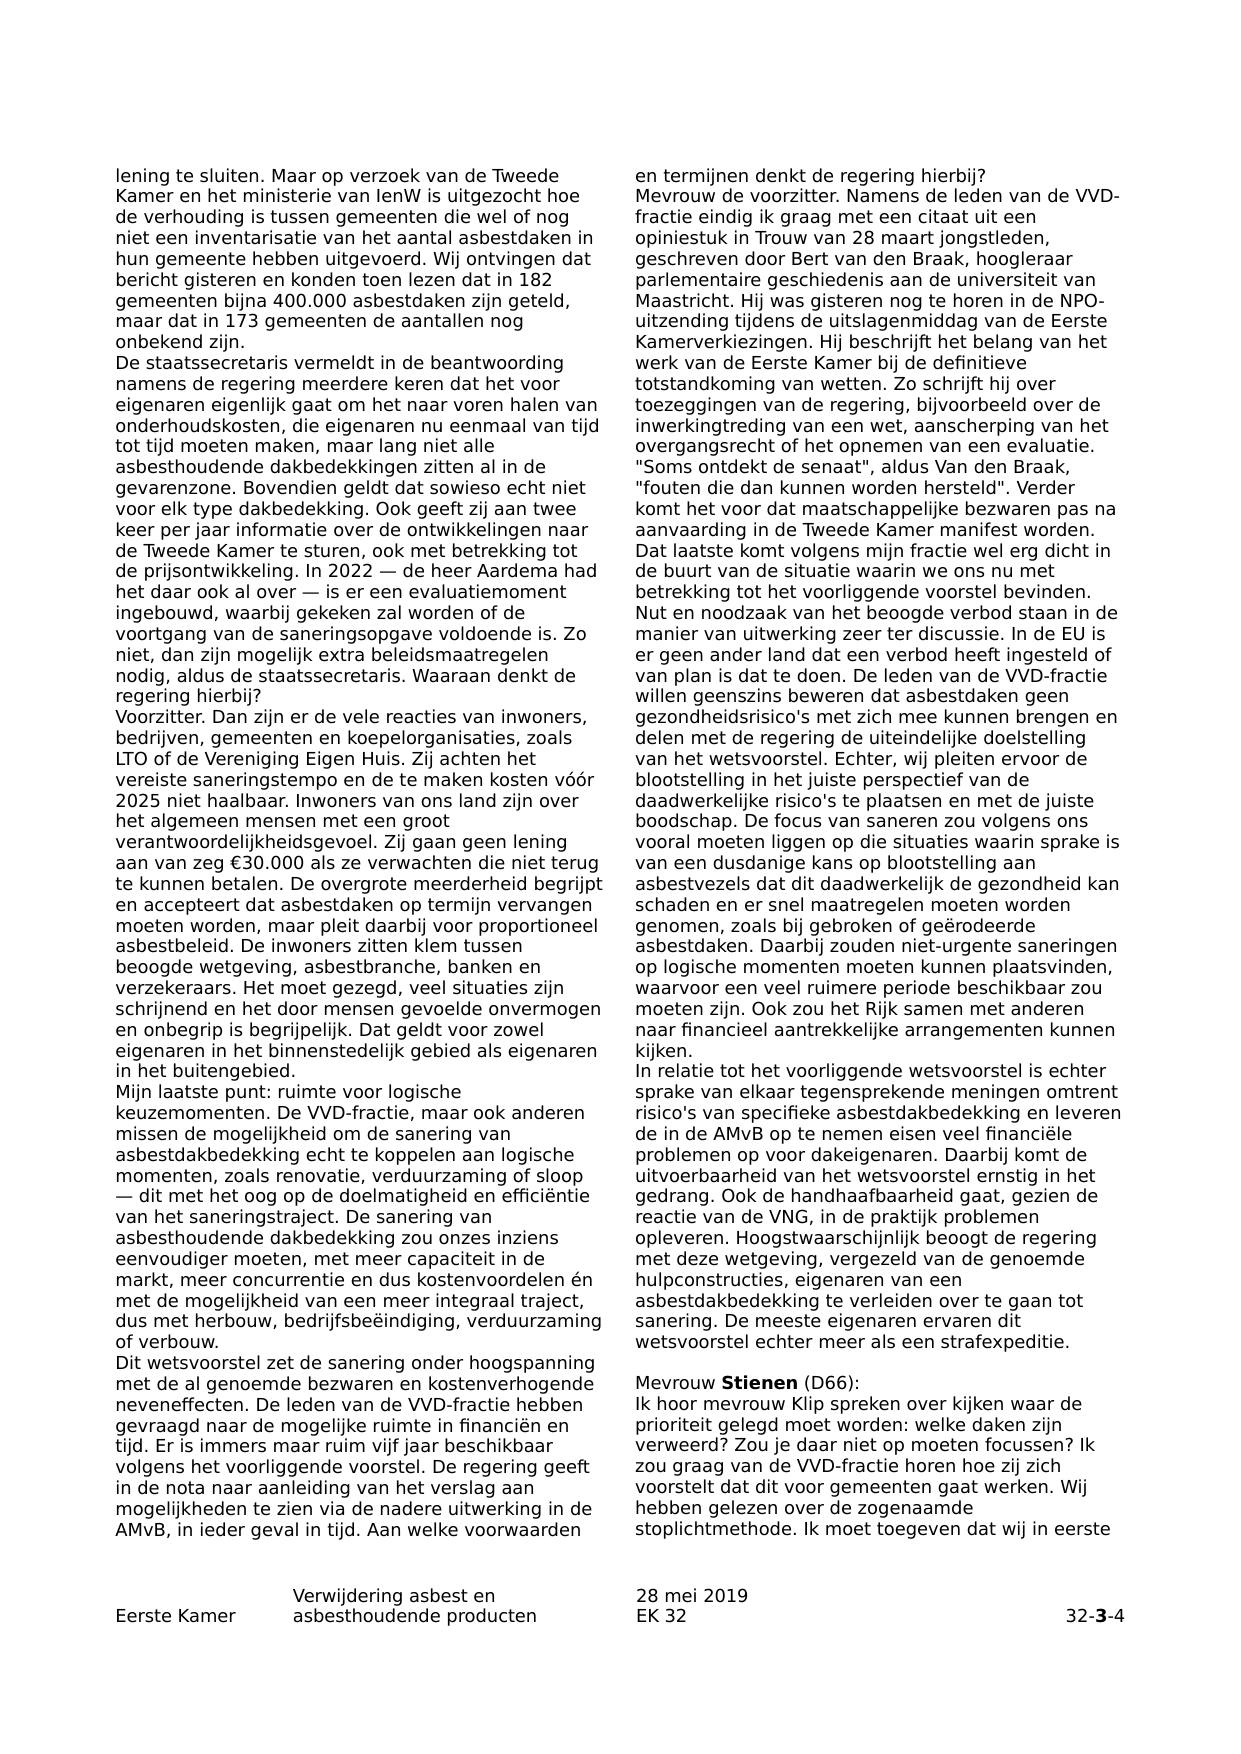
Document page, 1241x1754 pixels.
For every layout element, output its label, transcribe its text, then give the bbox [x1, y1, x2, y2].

text Nut en noodzaak van het beoogde verbod staan in de manier van uitwerking zeer ter discussie. In de EU is er geen ander land dat een verbod heeft ingesteld of van plan is dat te doen. De leden van de VVD-fractie willen geenszins beweren dat asbestdaken geen gezondheidsrisico's met zich mee kunnen brengen en delen met de regering de uiteindelijke doelstelling van het wetsvoorstel. Echter, wij pleiten ervoor de blootstelling in het juiste perspectief van de daadwerkelijke risico's te plaatsen en met de juiste boodschap. De focus van saneren zou volgens ons vooral moeten liggen op die situaties waarin sprake is van een dusdanige kans op blootstelling aan asbestvezels dat dit daadwerkelijk de gezondheid kan schaden en er snel maatregelen moeten worden genomen, zoals bij gebroken of geërodeerde asbestdaken. Daarbij zouden niet-urgente saneringen op logische momenten moeten kunnen plaatsvinden, waarvoor een veel ruimere periode beschikbaar zou moeten zijn. Ook zou het Rijk samen met anderen naar financieel aantrekkelijke arrangementen kunnen kijken. [635, 603, 1125, 1061]
text Mevrouw de voorzitter. Namens de leden van de VVD-fractie eindig ik graag met een citaat uit een opiniestuk in Trouw van 28 maart jongstleden, geschreven door Bert van den Braak, hoogleraar parlementaire geschiedenis aan de universiteit van Maastricht. Hij was gisteren nog te horen in de NPO-uitzending tijdens de uitslagenmiddag van de Eerste Kamerverkiezingen. Hij beschrijft het belang van het werk van de Eerste Kamer bij de definitieve totstandkoming van wetten. Zo schrijft hij over toezeggingen van de regering, bijvoorbeeld over de inwerkingtreding van een wet, aanscherping van het overgangsrecht of het opnemen van een evaluatie. "Soms ontdekt de senaat", aldus Van den Braak, "fouten die dan kunnen worden hersteld". Verder komt het voor dat maatschappelijke bezwaren pas na aanvaarding in de Tweede Kamer manifest worden. Dat laatste komt volgens mijn fractie wel erg dicht in de buurt van de situatie waarin we ons nu met betrekking tot het voorliggende voorstel bevinden. [635, 186, 1125, 603]
text In relatie tot het voorliggende wetsvoorstel is echter sprake van elkaar tegensprekende meningen omtrent risico's van specifieke asbestdakbedekking en leveren de in de AMvB op te nemen eisen veel financiële problemen op voor dakeigenaren. Daarbij komt de uitvoerbaarheid van het wetsvoorstel ernstig in het gedrang. Ook de handhaafbaarheid gaat, gezien de reactie van de VNG, in de praktijk problemen opleveren. Hoogstwaarschijnlijk beoogt de regering met deze wetgeving, vergezeld van de genoemde hulpconstructies, eigenaren van een asbestdakbedekking te verleiden over te gaan tot sanering. De meeste eigenaren ervaren dit wetsvoorstel echter meer als een strafexpeditie. [635, 1061, 1125, 1353]
text Mevrouw Stienen (D66): [635, 1373, 1125, 1393]
text Mijn laatste punt: ruimte voor logische keuzemomenten. De VVD-fractie, maar ook anderen missen de mogelijkheid om de sanering van asbestdakbedekking echt te koppelen aan logische momenten, zoals renovatie, verduurzaming of sloop — dit met het oog op de doelmatigheid en efficiëntie van het saneringstraject. De sanering van asbesthoudende dakbedekking zou onzes inziens eenvoudiger moeten, met meer capaciteit in de markt, meer concurrentie en dus kostenvoordelen én met de mogelijkheid van een meer integraal traject, dus met herbouw, bedrijfsbeëindiging, verduurzaming of verbouw. [115, 1082, 605, 1353]
text Voorzitter. Dan zijn er de vele reacties van inwoners, bedrijven, gemeenten en koepelorganisaties, zoals LTO of de Vereniging Eigen Huis. Zij achten het vereiste saneringstempo en de te maken kosten vóór 2025 niet haalbaar. Inwoners van ons land zijn over het algemeen mensen met een groot verantwoordelijkheidsgevoel. Zij gaan geen lening aan van zeg €30.000 als ze verwachten die niet terug te kunnen betalen. De overgrote meerderheid begrijpt en accepteert dat asbestdaken op termijn vervangen moeten worden, maar pleit daarbij voor proportioneel asbestbeleid. De inwoners zitten klem tussen beoogde wetgeving, asbestbranche, banken en verzekeraars. Het moet gezegd, veel situaties zijn schrijnend en het door mensen gevoelde onvermogen en onbegrip is begrijpelijk. Dat geldt voor zowel eigenaren in het binnenstedelijk gebied als eigenaren in het buitengebied. [115, 707, 605, 1082]
text Ik hoor mevrouw Klip spreken over kijken waar de prioriteit gelegd moet worden: welke daken zijn verweerd? Zou je daar niet op moeten focussen? Ik zou graag van de VVD-fractie horen hoe zij zich voorstelt dat dit voor gemeenten gaat werken. Wij hebben gelezen over de zogenaamde stoplichtmethode. Ik moet toegeven dat wij in eerste [635, 1393, 1125, 1539]
text De staatssecretaris vermeldt in de beantwoording namens de regering meerdere keren dat het voor eigenaren eigenlijk gaat om het naar voren halen van onderhoudskosten, die eigenaren nu eenmaal van tijd tot tijd moeten maken, maar lang niet alle asbesthoudende dakbedekkingen zitten al in de gevarenzone. Bovendien geldt dat sowieso echt niet voor elk type dakbedekking. Ook geeft zij aan twee keer per jaar informatie over de ontwikkelingen naar de Tweede Kamer te sturen, ook met betrekking tot de prijsontwikkeling. In 2022 — de heer Aardema had het daar ook al over — is er een evaluatiemoment ingebouwd, waarbij gekeken zal worden of de voortgang van de saneringsopgave voldoende is. Zo niet, dan zijn mogelijk extra beleidsmaatregelen nodig, aldus de staatssecretaris. Waaraan denkt de regering hierbij? [115, 353, 605, 707]
text Dit wetsvoorstel zet de sanering onder hoogspanning met de al genoemde bezwaren en kostenverhogende neveneffecten. De leden van de VVD-fractie hebben gevraagd naar de mogelijke ruimte in financiën en tijd. Er is immers maar ruim vijf jaar beschikbaar volgens het voorliggende voorstel. De regering geeft in de nota naar aanleiding van het verslag aan mogelijkheden te zien via de nadere uitwerking in de AMvB, in ieder geval in tijd. Aan welke voorwaarden [115, 1353, 605, 1540]
text lening te sluiten. Maar op verzoek van de Tweede Kamer en het ministerie van IenW is uitgezocht hoe de verhouding is tussen gemeenten die wel of nog niet een inventarisatie van het aantal asbestdaken in hun gemeente hebben uitgevoerd. Wij ontvingen dat bericht gisteren en konden toen lezen dat in 182 gemeenten bijna 400.000 asbestdaken zijn geteld, maar dat in 173 gemeenten de aantallen nog onbekend zijn. [115, 165, 605, 353]
text en termijnen denkt de regering hierbij? [635, 165, 1125, 186]
